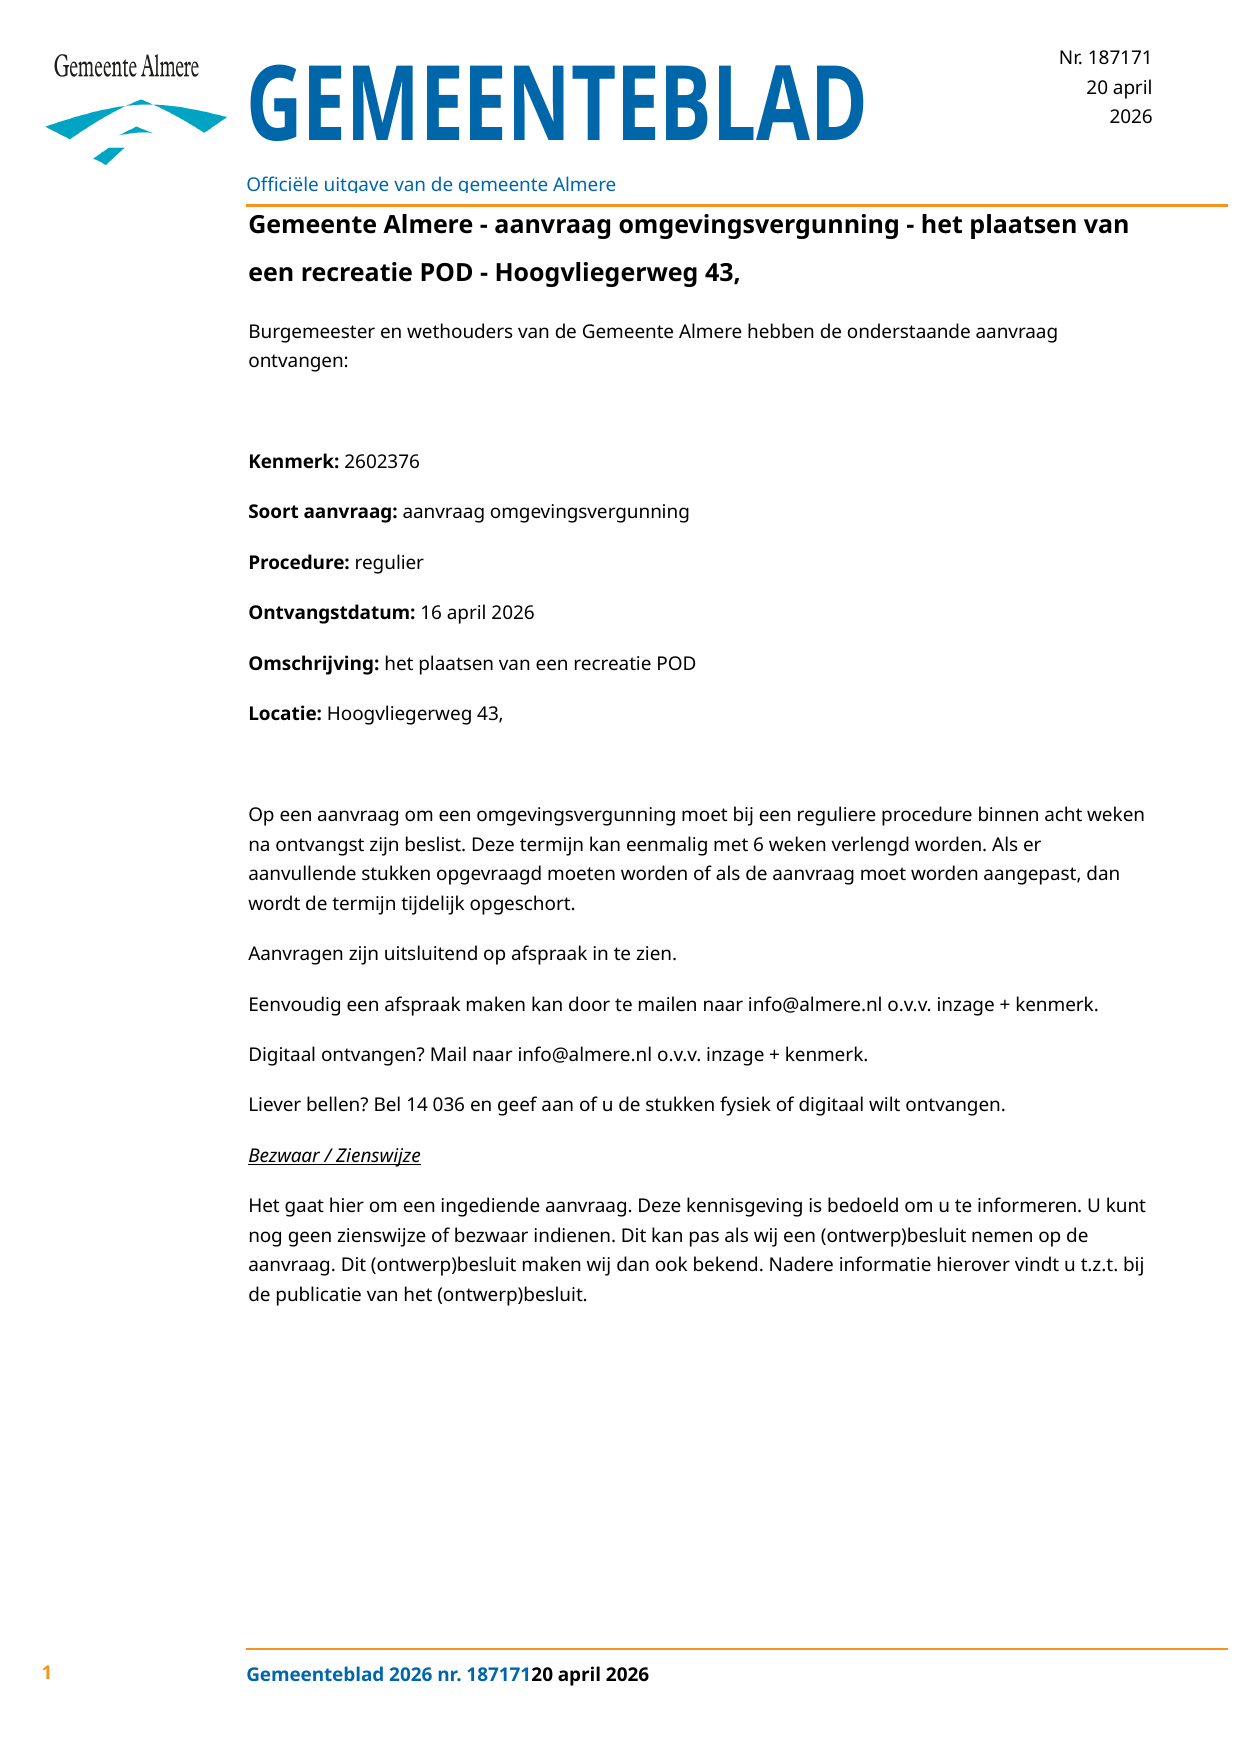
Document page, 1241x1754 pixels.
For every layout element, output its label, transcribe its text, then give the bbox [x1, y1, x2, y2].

picture [41, 47, 231, 172]
text Locatie: Hoogvliegerweg 43, [248, 700, 1152, 726]
text Op een aanvraag om een omgevingsvergunning moet bij een reguliere procedure binnen acht weken na ontvangst zijn beslist. Deze termijn kan eenmalig met 6 weken verlengd worden. Als er aanvullende stukken opgevraagd moeten worden of als de aanvraag moet worden aangepast, dan wordt de termijn tijdelijk opgeschort. [248, 801, 1152, 916]
text Kenmerk: 2602376 [248, 448, 1152, 474]
text Bezwaar / Zienswijze [248, 1142, 1152, 1168]
text Aanvragen zijn uitsluitend op afspraak in te zien. [248, 940, 1152, 966]
text Gemeente Almere - aanvraag omgevingsvergunning - het plaatsen van een recreatie POD - Hoogvliegerweg 43, [248, 207, 1152, 288]
text Procedure: regulier [248, 549, 1152, 575]
text Ontvangstdatum: 16 april 2026 [248, 599, 1152, 625]
text Liever bellen? Bel 14 036 en geef aan of u de stukken fysiek of digitaal wilt ontvangen. [248, 1092, 1152, 1117]
text Digitaal ontvangen? Mail naar info@almere.nl o.v.v. inzage + kenmerk. [248, 1041, 1152, 1067]
text Eenvoudig een afspraak maken kan door te mailen naar info@almere.nl o.v.v. inzage + kenmerk. [248, 991, 1152, 1017]
text Omschrijving: het plaatsen van een recreatie POD [248, 650, 1152, 676]
text Soort aanvraag: aanvraag omgevingsvergunning [248, 499, 1152, 524]
text Het gaat hier om een ingediende aanvraag. Deze kennisgeving is bedoeld om u te informeren. U kunt nog geen zienswijze of bezwaar indienen. Dit kan pas als wij een (ontwerp)besluit nemen op de aanvraag. Dit (ontwerp)besluit maken wij dan ook bekend. Nadere informatie hierover vindt u t.z.t. bij de publicatie van het (ontwerp)besluit. [248, 1192, 1152, 1307]
text Burgemeester en wethouders van de Gemeente Almere hebben de onderstaande aanvraag ontvangen: [248, 318, 1152, 373]
